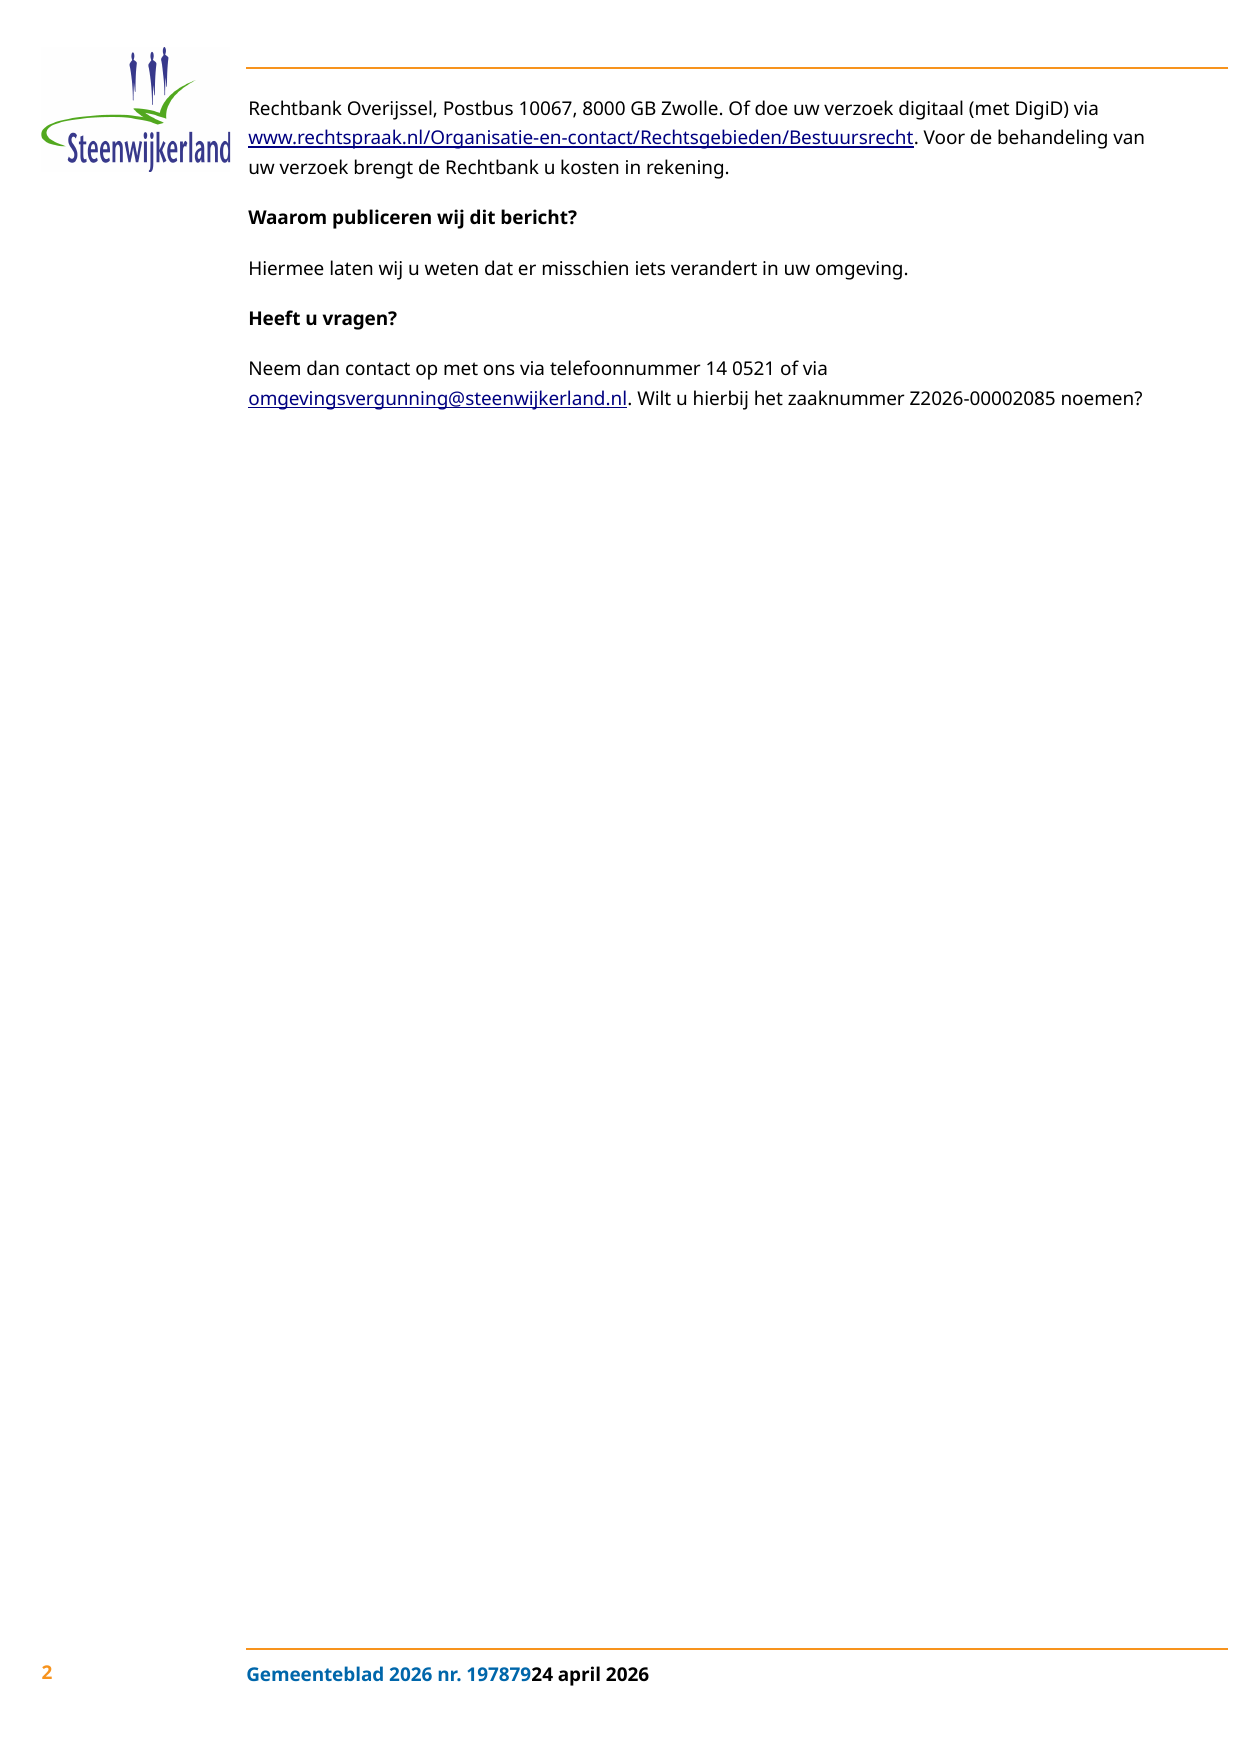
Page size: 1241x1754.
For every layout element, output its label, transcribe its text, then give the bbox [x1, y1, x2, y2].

text Neem dan contact op met ons via telefoonnummer 14 0521 of via omgevingsvergunning@steenwijkerland.nl. Wilt u hierbij het zaaknummer Z2026-00002085 noemen? [248, 356, 1152, 411]
text Waarom publiceren wij dit bericht? [248, 204, 1152, 230]
text Heeft u vragen? [248, 305, 1152, 331]
text Hiermee laten wij u weten dat er misschien iets verandert in uw omgeving. [248, 255, 1152, 281]
text Rechtbank Overijssel, Postbus 10067, 8000 GB Zwolle. Of doe uw verzoek digitaal (met DigiD) via www.rechtspraak.nl/Organisatie-en-contact/Rechtsgebieden/Bestuursrecht. Voor de behandeling van uw verzoek brengt de Rechtbank u kosten in rekening. [248, 95, 1152, 180]
picture [41, 47, 231, 172]
